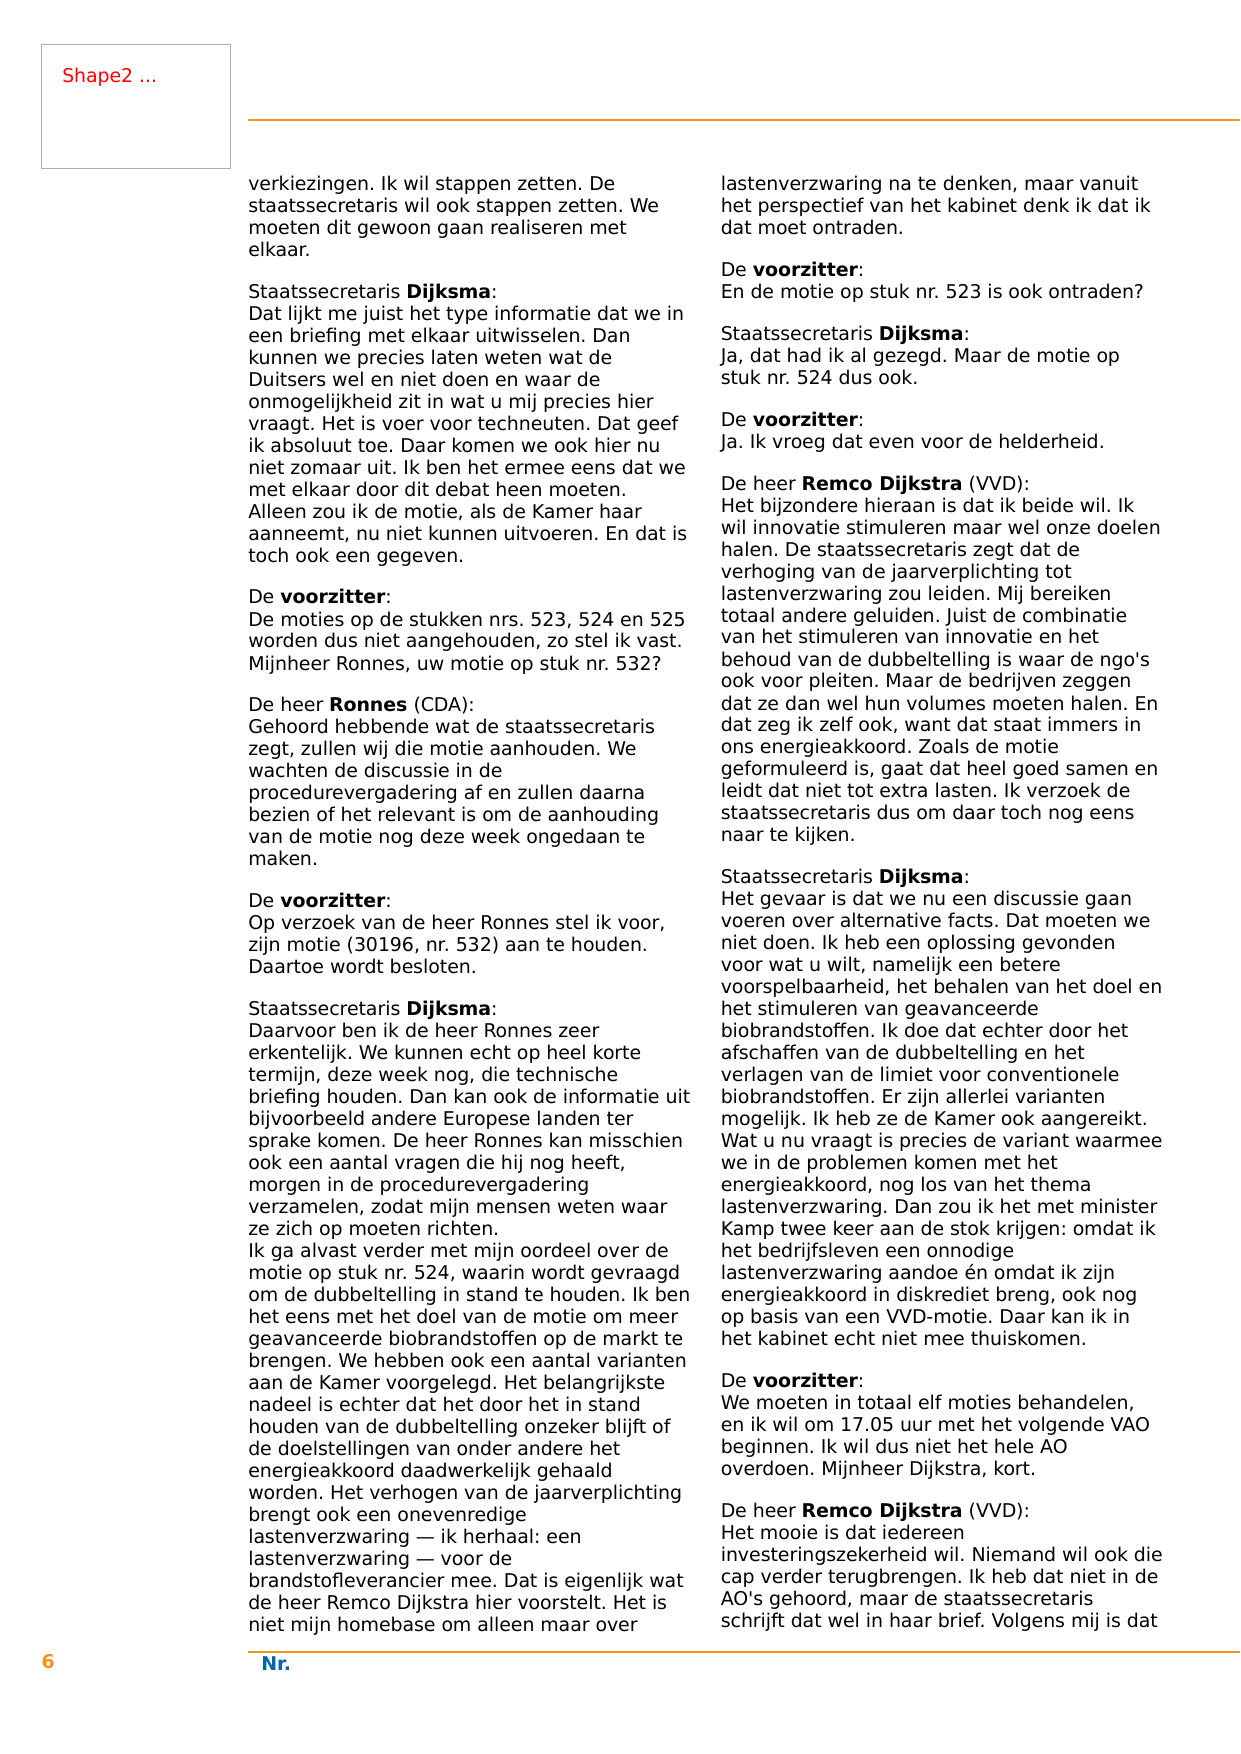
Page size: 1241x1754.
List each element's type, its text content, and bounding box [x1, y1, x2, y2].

text De voorzitter: [721, 259, 1163, 281]
text Staatssecretaris Dijksma: [248, 998, 691, 1020]
text lastenverzwaring na te denken, maar vanuit het perspectief van het kabinet denk ik dat ik dat moet ontraden. [721, 173, 1163, 239]
text En de motie op stuk nr. 523 is ook ontraden? [721, 281, 1163, 303]
text Ja, dat had ik al gezegd. Maar de motie op stuk nr. 524 dus ook. [721, 345, 1163, 389]
text De voorzitter: [721, 409, 1163, 431]
text De heer Remco Dijkstra (VVD): [721, 1500, 1163, 1522]
text Op verzoek van de heer Ronnes stel ik voor, zijn motie (30196, nr. 532) aan te houden. [248, 912, 691, 956]
text Het mooie is dat iedereen investeringszekerheid wil. Niemand wil ook die cap verder terugbrengen. Ik heb dat niet in de AO's gehoord, maar de staatssecretaris schrijft dat wel in haar brief. Volgens mij is dat [721, 1522, 1163, 1632]
text Staatssecretaris Dijksma: [248, 281, 691, 303]
text Het gevaar is dat we nu een discussie gaan voeren over alternative facts. Dat moeten we niet doen. Ik heb een oplossing gevonden voor wat u wilt, namelijk een betere voorspelbaarheid, het behalen van het doel en het stimuleren van geavanceerde biobrandstoffen. Ik doe dat echter door het afschaffen van de dubbeltelling en het verlagen van de limiet voor conventionele biobrandstoffen. Er zijn allerlei varianten mogelijk. Ik heb ze de Kamer ook aangereikt. Wat u nu vraagt is precies de variant waarmee we in de problemen komen met het energieakkoord, nog los van het thema lastenverzwaring. Dan zou ik het met minister Kamp twee keer aan de stok krijgen: omdat ik het bedrijfsleven een onnodige lastenverzwaring aandoe én omdat ik zijn energieakkoord in diskrediet breng, ook nog op basis van een VVD-motie. Daar kan ik in het kabinet echt niet mee thuiskomen. [721, 888, 1163, 1350]
text Daartoe wordt besloten. [248, 956, 691, 978]
text Het bijzondere hieraan is dat ik beide wil. Ik wil innovatie stimuleren maar wel onze doelen halen. De staatssecretaris zegt dat de verhoging van de jaarverplichting tot lastenverzwaring zou leiden. Mij bereiken totaal andere geluiden. Juist de combinatie van het stimuleren van innovatie en het behoud van de dubbeltelling is waar de ngo's ook voor pleiten. Maar de bedrijven zeggen dat ze dan wel hun volumes moeten halen. En dat zeg ik zelf ook, want dat staat immers in ons energieakkoord. Zoals de motie geformuleerd is, gaat dat heel goed samen en leidt dat niet tot extra lasten. Ik verzoek de staatssecretaris dus om daar toch nog eens naar te kijken. [721, 494, 1163, 846]
text Daarvoor ben ik de heer Ronnes zeer erkentelijk. We kunnen echt op heel korte termijn, deze week nog, die technische briefing houden. Dan kan ook de informatie uit bijvoorbeeld andere Europese landen ter sprake komen. De heer Ronnes kan misschien ook een aantal vragen die hij nog heeft, morgen in de procedurevergadering verzamelen, zodat mijn mensen weten waar ze zich op moeten richten. [248, 1020, 691, 1240]
text We moeten in totaal elf moties behandelen, en ik wil om 17.05 uur met het volgende VAO beginnen. Ik wil dus niet het hele AO overdoen. Mijnheer Dijkstra, kort. [721, 1392, 1163, 1480]
text Dat lijkt me juist het type informatie dat we in een briefing met elkaar uitwisselen. Dan kunnen we precies laten weten wat de Duitsers wel en niet doen en waar de onmogelijkheid zit in wat u mij precies hier vraagt. Het is voer voor techneuten. Dat geef ik absoluut toe. Daar komen we ook hier nu niet zomaar uit. Ik ben het ermee eens dat we met elkaar door dit debat heen moeten. Alleen zou ik de motie, als de Kamer haar aanneemt, nu niet kunnen uitvoeren. En dat is toch ook een gegeven. [248, 303, 691, 566]
text Ja. Ik vroeg dat even voor de helderheid. [721, 431, 1163, 453]
text De moties op de stukken nrs. 523, 524 en 525 worden dus niet aangehouden, zo stel ik vast. Mijnheer Ronnes, uw motie op stuk nr. 532? [248, 608, 691, 674]
text De voorzitter: [248, 890, 691, 912]
text Staatssecretaris Dijksma: [721, 323, 1163, 345]
text De voorzitter: [721, 1370, 1163, 1392]
text De heer Ronnes (CDA): [248, 694, 691, 716]
text Gehoord hebbende wat de staatssecretaris zegt, zullen wij die motie aanhouden. We wachten de discussie in de procedurevergadering af en zullen daarna bezien of het relevant is om de aanhouding van de motie nog deze week ongedaan te maken. [248, 716, 691, 870]
text De heer Remco Dijkstra (VVD): [721, 473, 1163, 494]
text Ik ga alvast verder met mijn oordeel over de motie op stuk nr. 524, waarin wordt gevraagd om de dubbeltelling in stand te houden. Ik ben het eens met het doel van de motie om meer geavanceerde biobrandstoffen op de markt te brengen. We hebben ook een aantal varianten aan de Kamer voorgelegd. Het belangrijkste nadeel is echter dat het door het in stand houden van de dubbeltelling onzeker blijft of de doelstellingen van onder andere het energieakkoord daadwerkelijk gehaald worden. Het verhogen van de jaarverplichting brengt ook een onevenredige lastenverzwaring — ik herhaal: een lastenverzwaring — voor de brandstofleverancier mee. Dat is eigenlijk wat de heer Remco Dijkstra hier voorstelt. Het is niet mijn homebase om alleen maar over [248, 1240, 691, 1636]
text De voorzitter: [248, 586, 691, 608]
text verkiezingen. Ik wil stappen zetten. De staatssecretaris wil ook stappen zetten. We moeten dit gewoon gaan realiseren met elkaar. [248, 173, 691, 261]
text Staatssecretaris Dijksma: [721, 866, 1163, 888]
